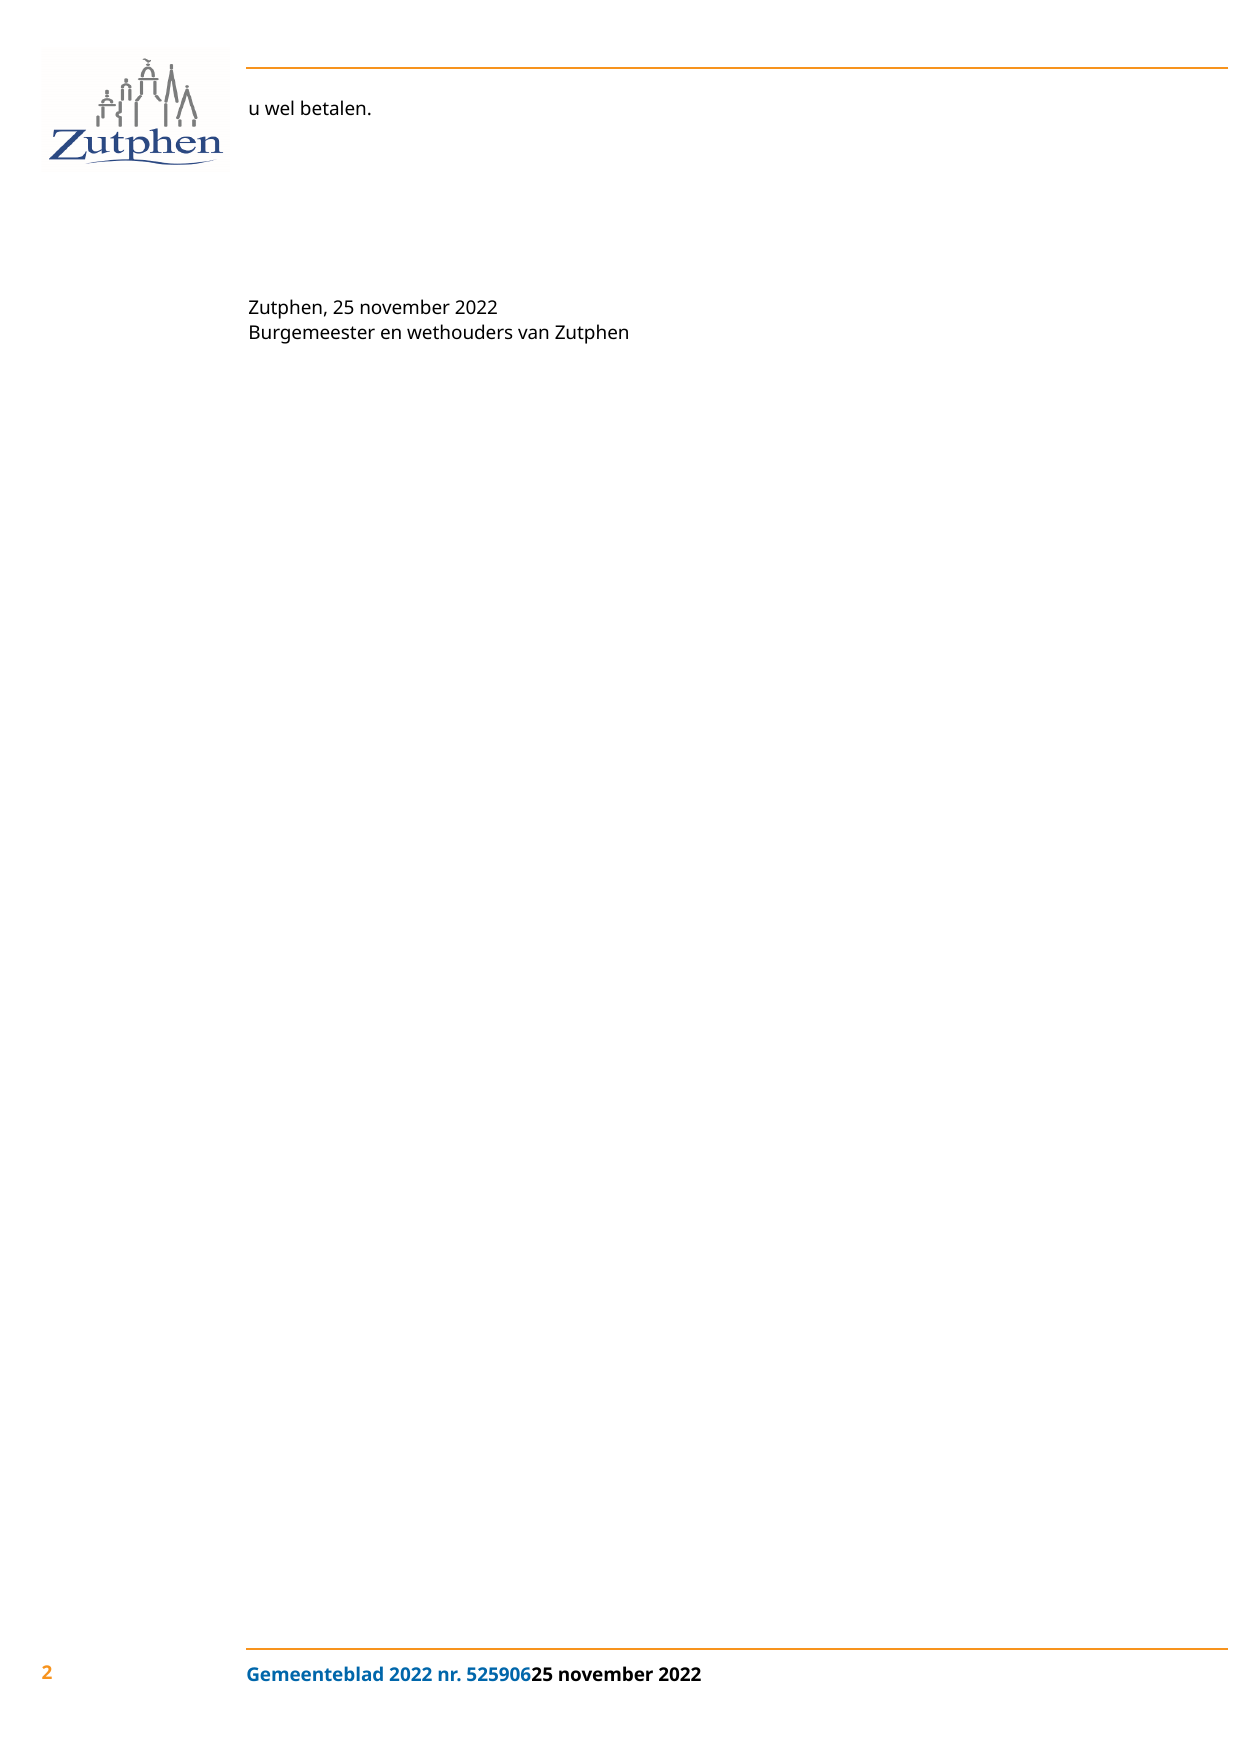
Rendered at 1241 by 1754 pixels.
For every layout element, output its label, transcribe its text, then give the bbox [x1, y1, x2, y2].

text Zutphen, 25 november 2022 [248, 294, 1152, 319]
picture [41, 47, 231, 172]
text u wel betalen. [248, 95, 1152, 121]
text Burgemeester en wethouders van Zutphen [248, 319, 1152, 345]
